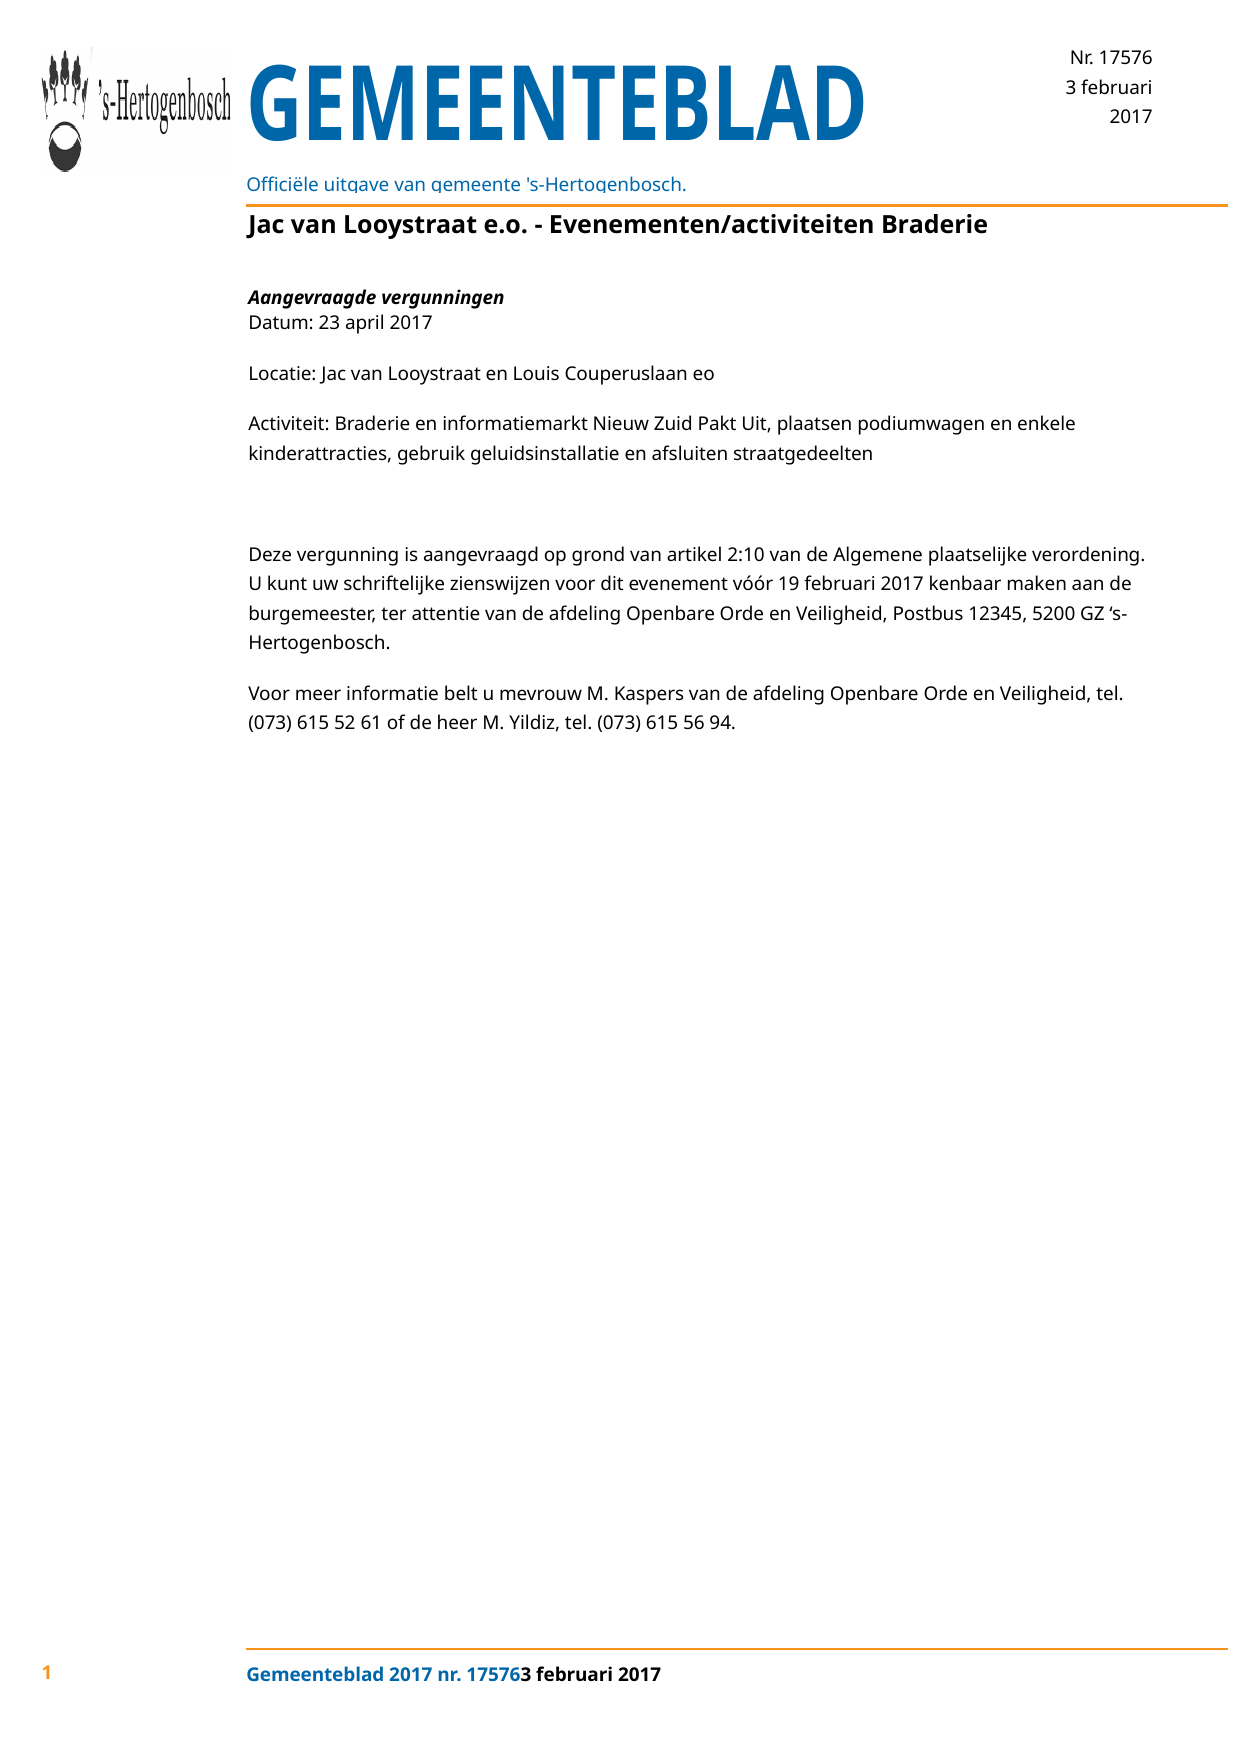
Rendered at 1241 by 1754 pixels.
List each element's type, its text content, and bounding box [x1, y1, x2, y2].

text Jac van Looystraat e.o. - Evenementen/activiteiten Braderie [248, 207, 1152, 241]
text Locatie: Jac van Looystraat en Louis Couperuslaan eo [248, 360, 1152, 386]
text Deze vergunning is aangevraagd op grond van artikel 2:10 van de Algemene plaatselijke verordening. U kunt uw schriftelijke zienswijzen voor dit evenement vóór 19 februari 2017 kenbaar maken aan de burgemeester, ter attentie van de afdeling Openbare Orde en Veiligheid, Postbus 12345, 5200 GZ ‘s-Hertogenbosch. [248, 541, 1152, 655]
text Voor meer informatie belt u mevrouw M. Kaspers van de afdeling Openbare Orde en Veiligheid, tel. (073) 615 52 61 of de heer M. Yildiz, tel. (073) 615 56 94. [248, 680, 1152, 735]
text Activiteit: Braderie en informatiemarkt Nieuw Zuid Pakt Uit, plaatsen podiumwagen en enkele kinderattracties, gebruik geluidsinstallatie en afsluiten straatgedeelten [248, 410, 1152, 466]
picture [41, 47, 231, 172]
text Datum: 23 april 2017 [248, 309, 1152, 335]
text Aangevraagde vergunningen [248, 284, 1152, 309]
